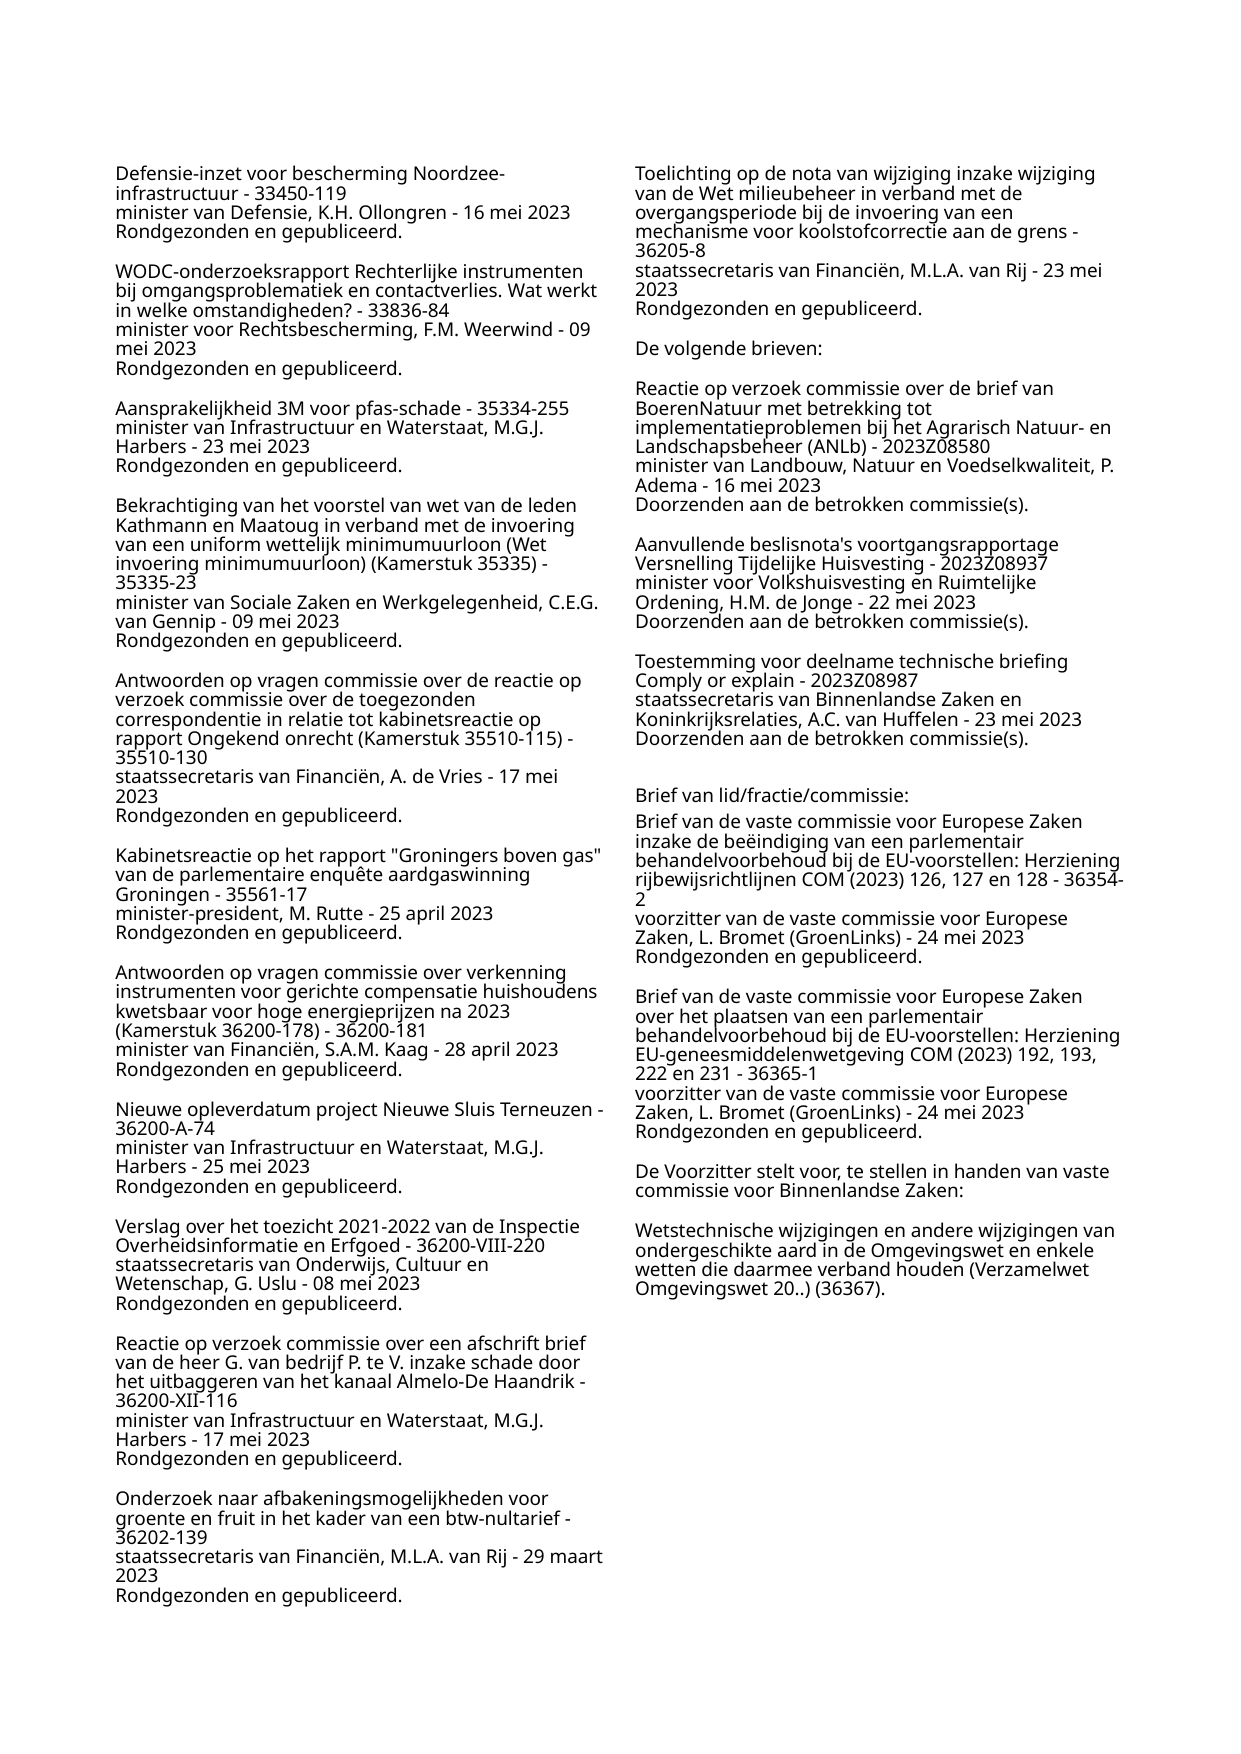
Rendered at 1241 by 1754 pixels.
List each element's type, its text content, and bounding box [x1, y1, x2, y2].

text Rondgezonden en gepubliceerd. [115, 1178, 605, 1197]
text Bekrachtiging van het voorstel van wet van de leden Kathmann en Maatoug in verband met de invoering van een uniform wettelijk minimumuurloon (Wet invoering minimumuurloon) (Kamerstuk 35335) - 35335-23 [115, 497, 605, 594]
text Rondgezonden en gepubliceerd. [115, 457, 605, 477]
text WODC-onderzoeksrapport Rechterlijke instrumenten bij omgangsproblematiek en contactverlies. Wat werkt in welke omstandigheden? - 33836-84 [115, 263, 605, 321]
text Rondgezonden en gepubliceerd. [635, 300, 1125, 319]
text minister van Defensie, K.H. Ollongren - 16 mei 2023 [115, 204, 605, 223]
text Wetstechnische wijzigingen en andere wijzigingen van ondergeschikte aard in de Omgevingswet en enkele wetten die daarmee verband houden (Verzamelwet Omgevingswet 20..) (36367). [635, 1222, 1125, 1299]
text Rondgezonden en gepubliceerd. [115, 359, 605, 379]
text staatssecretaris van Financiën, M.L.A. van Rij - 23 mei 2023 [635, 262, 1125, 300]
text Rondgezonden en gepubliceerd. [115, 1450, 605, 1469]
text Rondgezonden en gepubliceerd. [115, 1295, 605, 1314]
text minister van Infrastructuur en Waterstaat, M.G.J. Harbers - 25 mei 2023 [115, 1139, 605, 1178]
text Toelichting op de nota van wijziging inzake wijziging van de Wet milieubeheer in verband met de overgangsperiode bij de invoering van een mechanisme voor koolstofcorrectie aan de grens - 36205-8 [635, 165, 1125, 262]
text Aansprakelijkheid 3M voor pfas-schade - 35334-255 [115, 399, 605, 419]
text voorzitter van de vaste commissie voor Europese Zaken, L. Bromet (GroenLinks) - 24 mei 2023 [635, 910, 1125, 948]
text Doorzenden aan de betrokken commissie(s). [635, 613, 1125, 632]
text staatssecretaris van Financiën, A. de Vries - 17 mei 2023 [115, 768, 605, 807]
text Nieuwe opleverdatum project Nieuwe Sluis Terneuzen - 36200-A-74 [115, 1101, 605, 1139]
text Rondgezonden en gepubliceerd. [115, 223, 605, 242]
text minister van Sociale Zaken en Werkgelegenheid, C.E.G. van Gennip - 09 mei 2023 [115, 594, 605, 632]
text minister van Infrastructuur en Waterstaat, M.G.J. Harbers - 23 mei 2023 [115, 419, 605, 457]
text Kabinetsreactie op het rapport "Groningers boven gas" van de parlementaire enquête aardgaswinning Groningen - 35561-17 [115, 847, 605, 905]
text Brief van de vaste commissie voor Europese Zaken inzake de beëindiging van een parlementair behandelvoorbehoud bij de EU-voorstellen: Herziening rijbewijsrichtlijnen COM (2023) 126, 127 en 128 - 36354-2 [635, 813, 1125, 910]
text Rondgezonden en gepubliceerd. [115, 632, 605, 651]
text Brief van lid/fractie/commissie: [635, 782, 1125, 807]
text Onderzoek naar afbakeningsmogelijkheden voor groente en fruit in het kader van een btw-nultarief - 36202-139 [115, 1490, 605, 1548]
text Antwoorden op vragen commissie over verkenning instrumenten voor gerichte compensatie huishoudens kwetsbaar voor hoge energieprijzen na 2023 (Kamerstuk 36200-178) - 36200-181 [115, 964, 605, 1041]
text Brief van de vaste commissie voor Europese Zaken over het plaatsen van een parlementair behandelvoorbehoud bij de EU-voorstellen: Herziening EU-geneesmiddelenwetgeving COM (2023) 192, 193, 222 en 231 - 36365-1 [635, 988, 1125, 1085]
text staatssecretaris van Financiën, M.L.A. van Rij - 29 maart 2023 [115, 1548, 605, 1587]
text staatssecretaris van Binnenlandse Zaken en Koninkrijksrelaties, A.C. van Huffelen - 23 mei 2023 [635, 691, 1125, 730]
text staatssecretaris van Onderwijs, Cultuur en Wetenschap, G. Uslu - 08 mei 2023 [115, 1256, 605, 1295]
text De volgende brieven: [635, 340, 1125, 359]
text minister van Financiën, S.A.M. Kaag - 28 april 2023 [115, 1041, 605, 1061]
text minister voor Rechtsbescherming, F.M. Weerwind - 09 mei 2023 [115, 321, 605, 359]
text Doorzenden aan de betrokken commissie(s). [635, 496, 1125, 515]
text Rondgezonden en gepubliceerd. [635, 948, 1125, 968]
text Aanvullende beslisnota's voortgangsrapportage Versnelling Tijdelijke Huisvesting - 2023Z08937 [635, 536, 1125, 574]
text Toestemming voor deelname technische briefing Comply or explain - 2023Z08987 [635, 653, 1125, 691]
text Doorzenden aan de betrokken commissie(s). [635, 730, 1125, 749]
text Rondgezonden en gepubliceerd. [115, 807, 605, 826]
text minister-president, M. Rutte - 25 april 2023 [115, 905, 605, 924]
text Reactie op verzoek commissie over de brief van BoerenNatuur met betrekking tot implementatieproblemen bij het Agrarisch Natuur- en Landschapsbeheer (ANLb) - 2023Z08580 [635, 380, 1125, 457]
text minister voor Volkshuisvesting en Ruimtelijke Ordening, H.M. de Jonge - 22 mei 2023 [635, 574, 1125, 613]
text Rondgezonden en gepubliceerd. [115, 1587, 605, 1606]
text Rondgezonden en gepubliceerd. [115, 924, 605, 943]
text voorzitter van de vaste commissie voor Europese Zaken, L. Bromet (GroenLinks) - 24 mei 2023 [635, 1085, 1125, 1123]
text Verslag over het toezicht 2021-2022 van de Inspectie Overheidsinformatie en Erfgoed - 36200-VIII-220 [115, 1218, 605, 1256]
text Antwoorden op vragen commissie over de reactie op verzoek commissie over de toegezonden correspondentie in relatie tot kabinetsreactie op rapport Ongekend onrecht (Kamerstuk 35510-115) - 35510-130 [115, 672, 605, 768]
text De Voorzitter stelt voor, te stellen in handen van vaste commissie voor Binnenlandse Zaken: [635, 1163, 1125, 1202]
text Rondgezonden en gepubliceerd. [115, 1061, 605, 1080]
text Rondgezonden en gepubliceerd. [635, 1123, 1125, 1142]
text minister van Landbouw, Natuur en Voedselkwaliteit, P. Adema - 16 mei 2023 [635, 457, 1125, 496]
text Reactie op verzoek commissie over een afschrift brief van de heer G. van bedrijf P. te V. inzake schade door het uitbaggeren van het kanaal Almelo-De Haandrik - 36200-XII-116 [115, 1335, 605, 1412]
text minister van Infrastructuur en Waterstaat, M.G.J. Harbers - 17 mei 2023 [115, 1412, 605, 1450]
text Defensie-inzet voor bescherming Noordzee-infrastructuur - 33450-119 [115, 165, 605, 204]
